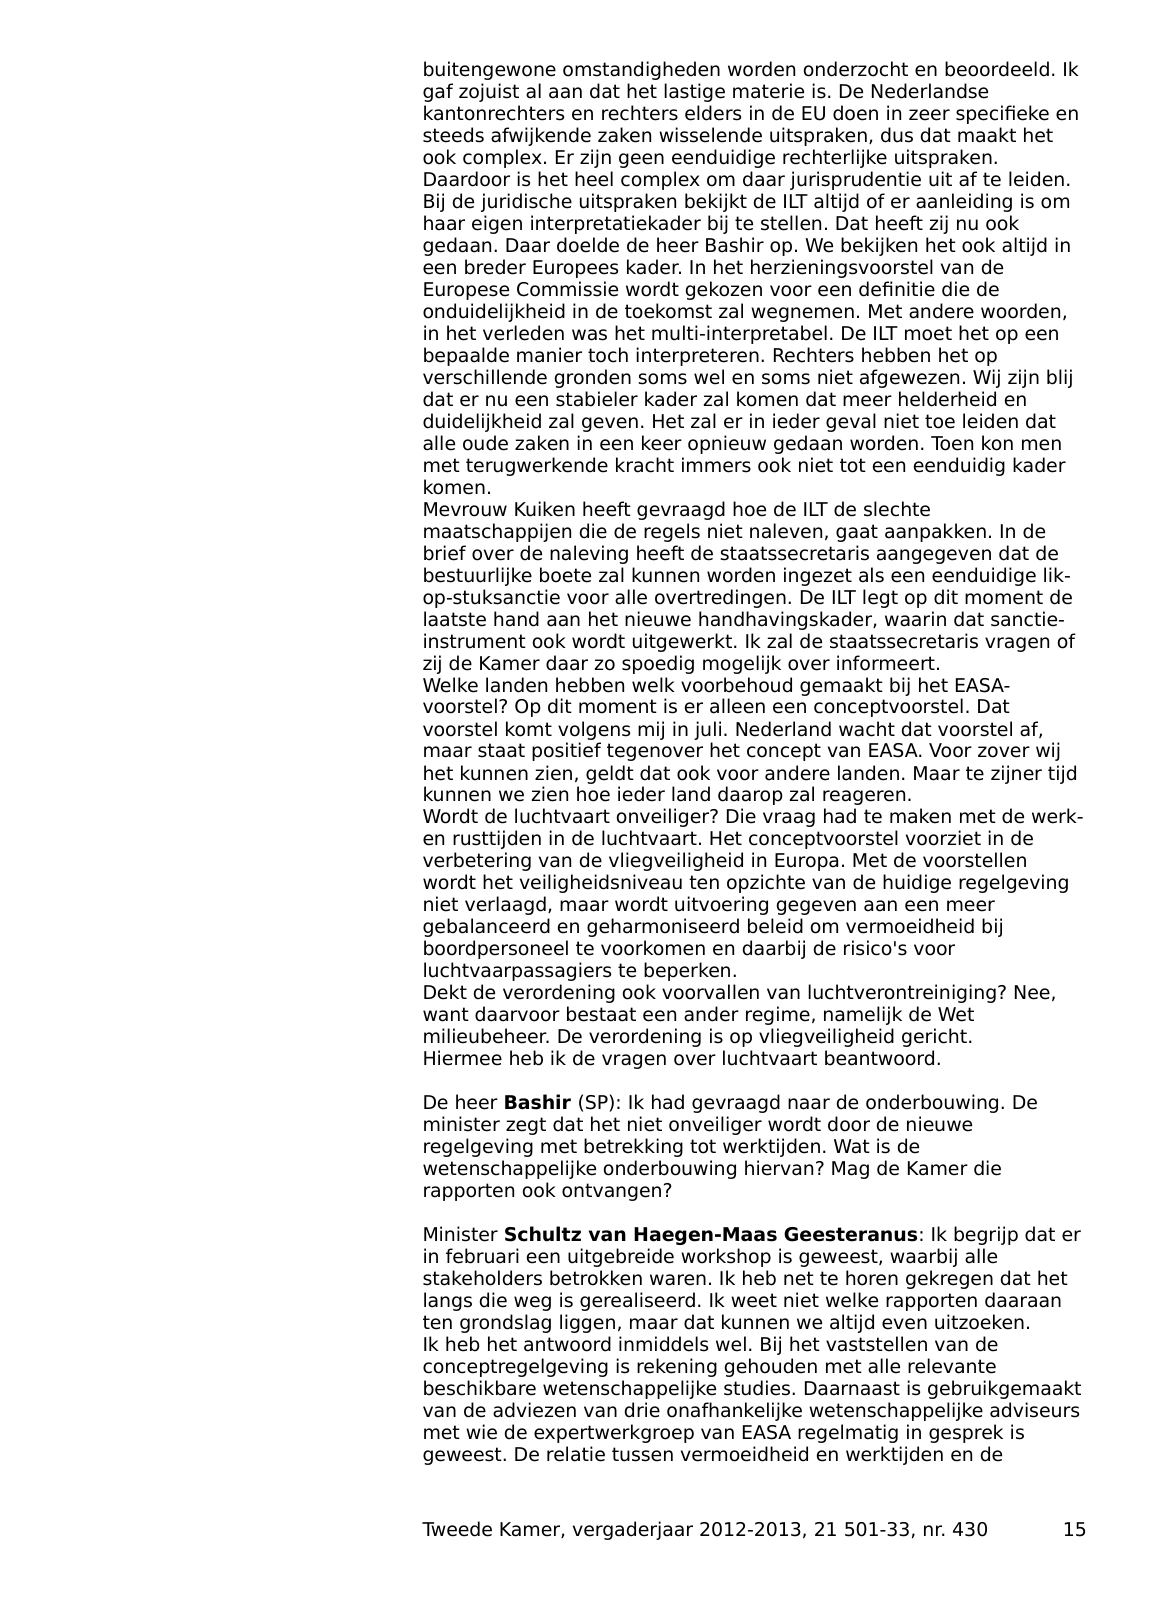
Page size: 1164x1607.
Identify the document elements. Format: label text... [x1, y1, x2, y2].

text Wordt de luchtvaart onveiliger? Die vraag had te maken met de werk- en rusttijden in de luchtvaart. Het conceptvoorstel voorziet in de verbetering van de vliegveiligheid in Europa. Met de voorstellen wordt het veiligheidsniveau ten opzichte van de huidige regelgeving niet verlaagd, maar wordt uitvoering gegeven aan een meer gebalanceerd en geharmoniseerd beleid om vermoeidheid bij boordpersoneel te voorkomen en daarbij de risico's voor luchtvaarpassagiers te beperken. [422, 806, 1087, 982]
text Welke landen hebben welk voorbehoud gemaakt bij het EASA-voorstel? Op dit moment is er alleen een conceptvoorstel. Dat voorstel komt volgens mij in juli. Nederland wacht dat voorstel af, maar staat positief tegenover het concept van EASA. Voor zover wij het kunnen zien, geldt dat ook voor andere landen. Maar te zijner tijd kunnen we zien hoe ieder land daarop zal reageren. [422, 674, 1087, 806]
text Mevrouw Kuiken heeft gevraagd hoe de ILT de slechte maatschappijen die de regels niet naleven, gaat aanpakken. In de brief over de naleving heeft de staatssecretaris aangegeven dat de bestuurlijke boete zal kunnen worden ingezet als een eenduidige lik-op-stuksanctie voor alle overtredingen. De ILT legt op dit moment de laatste hand aan het nieuwe handhavingskader, waarin dat sanctie-instrument ook wordt uitgewerkt. Ik zal de staatssecretaris vragen of zij de Kamer daar zo spoedig mogelijk over informeert. [422, 499, 1087, 674]
text Minister Schultz van Haegen-Maas Geesteranus: Ik begrijp dat er in februari een uitgebreide workshop is geweest, waarbij alle stakeholders betrokken waren. Ik heb net te horen gekregen dat het langs die weg is gerealiseerd. Ik weet niet welke rapporten daaraan ten grondslag liggen, maar dat kunnen we altijd even uitzoeken. [422, 1224, 1087, 1334]
text buitengewone omstandigheden worden onderzocht en beoordeeld. Ik gaf zojuist al aan dat het lastige materie is. De Nederlandse kantonrechters en rechters elders in de EU doen in zeer specifieke en steeds afwijkende zaken wisselende uitspraken, dus dat maakt het ook complex. Er zijn geen eenduidige rechterlijke uitspraken. Daardoor is het heel complex om daar jurisprudentie uit af te leiden. Bij de juridische uitspraken bekijkt de ILT altijd of er aanleiding is om haar eigen interpretatiekader bij te stellen. Dat heeft zij nu ook gedaan. Daar doelde de heer Bashir op. We bekijken het ook altijd in een breder Europees kader. In het herzieningsvoorstel van de Europese Commissie wordt gekozen voor een definitie die de onduidelijkheid in de toekomst zal wegnemen. Met andere woorden, in het verleden was het multi-interpretabel. De ILT moet het op een bepaalde manier toch interpreteren. Rechters hebben het op verschillende gronden soms wel en soms niet afgewezen. Wij zijn blij dat er nu een stabieler kader zal komen dat meer helderheid en duidelijkheid zal geven. Het zal er in ieder geval niet toe leiden dat alle oude zaken in een keer opnieuw gedaan worden. Toen kon men met terugwerkende kracht immers ook niet tot een eenduidig kader komen. [422, 59, 1087, 499]
text Dekt de verordening ook voorvallen van luchtverontreiniging? Nee, want daarvoor bestaat een ander regime, namelijk de Wet milieubeheer. De verordening is op vliegveiligheid gericht. [422, 982, 1087, 1048]
text Ik heb het antwoord inmiddels wel. Bij het vaststellen van de conceptregelgeving is rekening gehouden met alle relevante beschikbare wetenschappelijke studies. Daarnaast is gebruikgemaakt van de adviezen van drie onafhankelijke wetenschappelijke adviseurs met wie de expertwerkgroep van EASA regelmatig in gesprek is geweest. De relatie tussen vermoeidheid en werktijden en de [422, 1334, 1087, 1466]
text Hiermee heb ik de vragen over luchtvaart beantwoord. [422, 1048, 1087, 1070]
text De heer Bashir (SP): Ik had gevraagd naar de onderbouwing. De minister zegt dat het niet onveiliger wordt door de nieuwe regelgeving met betrekking tot werktijden. Wat is de wetenschappelijke onderbouwing hiervan? Mag de Kamer die rapporten ook ontvangen? [422, 1092, 1087, 1202]
